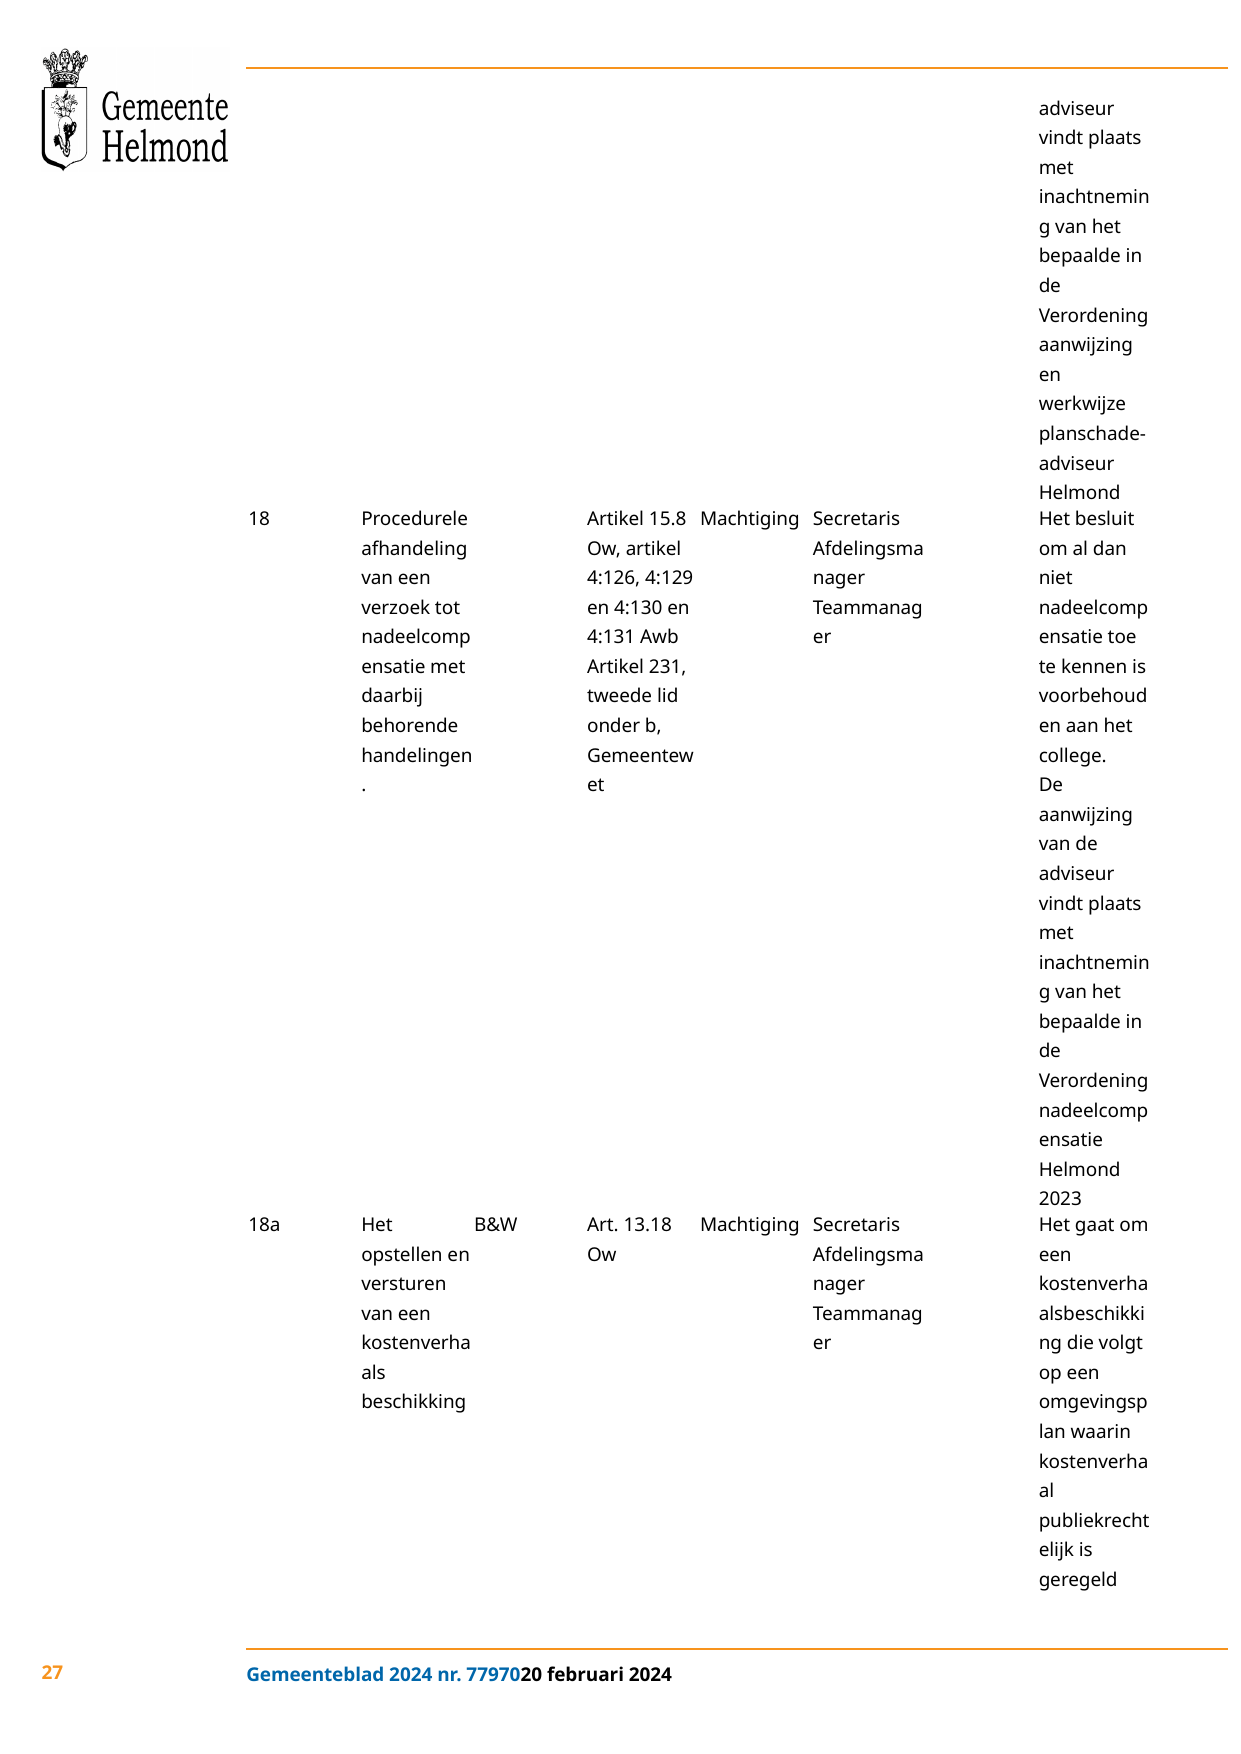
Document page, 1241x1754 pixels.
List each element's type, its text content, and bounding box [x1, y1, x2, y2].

table_cell [926, 95, 1038, 505]
table_cell Het besluit om al dan niet nadeelcompensatie toe te kennen is voorbehouden aan het college. De aanwijzing van de adviseur vindt plaats met inachtneming van het bepaalde in de Verordening nadeelcompensatie Helmond 2023 [1039, 505, 1152, 1211]
table_cell Artikel 15.8 Ow, artikel 4:126, 4:129 en 4:130 en 4:131 Awb Artikel 231, tweede lid onder b, Gemeentewet [587, 505, 700, 1211]
table_cell [587, 95, 700, 505]
table_cell Secretaris Afdelingsmanager Teammanager [813, 505, 926, 1211]
table_cell Art. 13.18 Ow [587, 1211, 700, 1592]
table_cell Machtiging [700, 1211, 813, 1592]
table_cell [248, 95, 361, 505]
table_cell 18a [248, 1211, 361, 1592]
table_cell 18 [248, 505, 361, 1211]
picture [41, 47, 231, 172]
table_cell Het opstellen en versturen van een kostenverhaals beschikking [361, 1211, 474, 1592]
table_cell Secretaris Afdelingsmanager Teammanager [813, 1211, 926, 1592]
table_cell [474, 505, 587, 1211]
table_cell Het gaat om een kostenverhaalsbeschikking die volgt op een omgevingsplan waarin kostenverhaal publiekrechtelijk is geregeld [1039, 1211, 1152, 1592]
table_cell [926, 505, 1038, 1211]
table_cell [700, 95, 813, 505]
table_cell [813, 95, 926, 505]
table_cell [361, 95, 474, 505]
table_cell B&W [474, 1211, 587, 1592]
table_cell Procedurele afhandeling van een verzoek tot nadeelcompensatie met daarbij behorende handelingen. [361, 505, 474, 1211]
table_cell [474, 95, 587, 505]
table_cell [926, 1211, 1038, 1592]
table_cell adviseur vindt plaats met inachtneming van het bepaalde in de Verordening aanwijzing en werkwijze planschade-adviseur Helmond [1039, 95, 1152, 505]
table_cell Machtiging [700, 505, 813, 1211]
